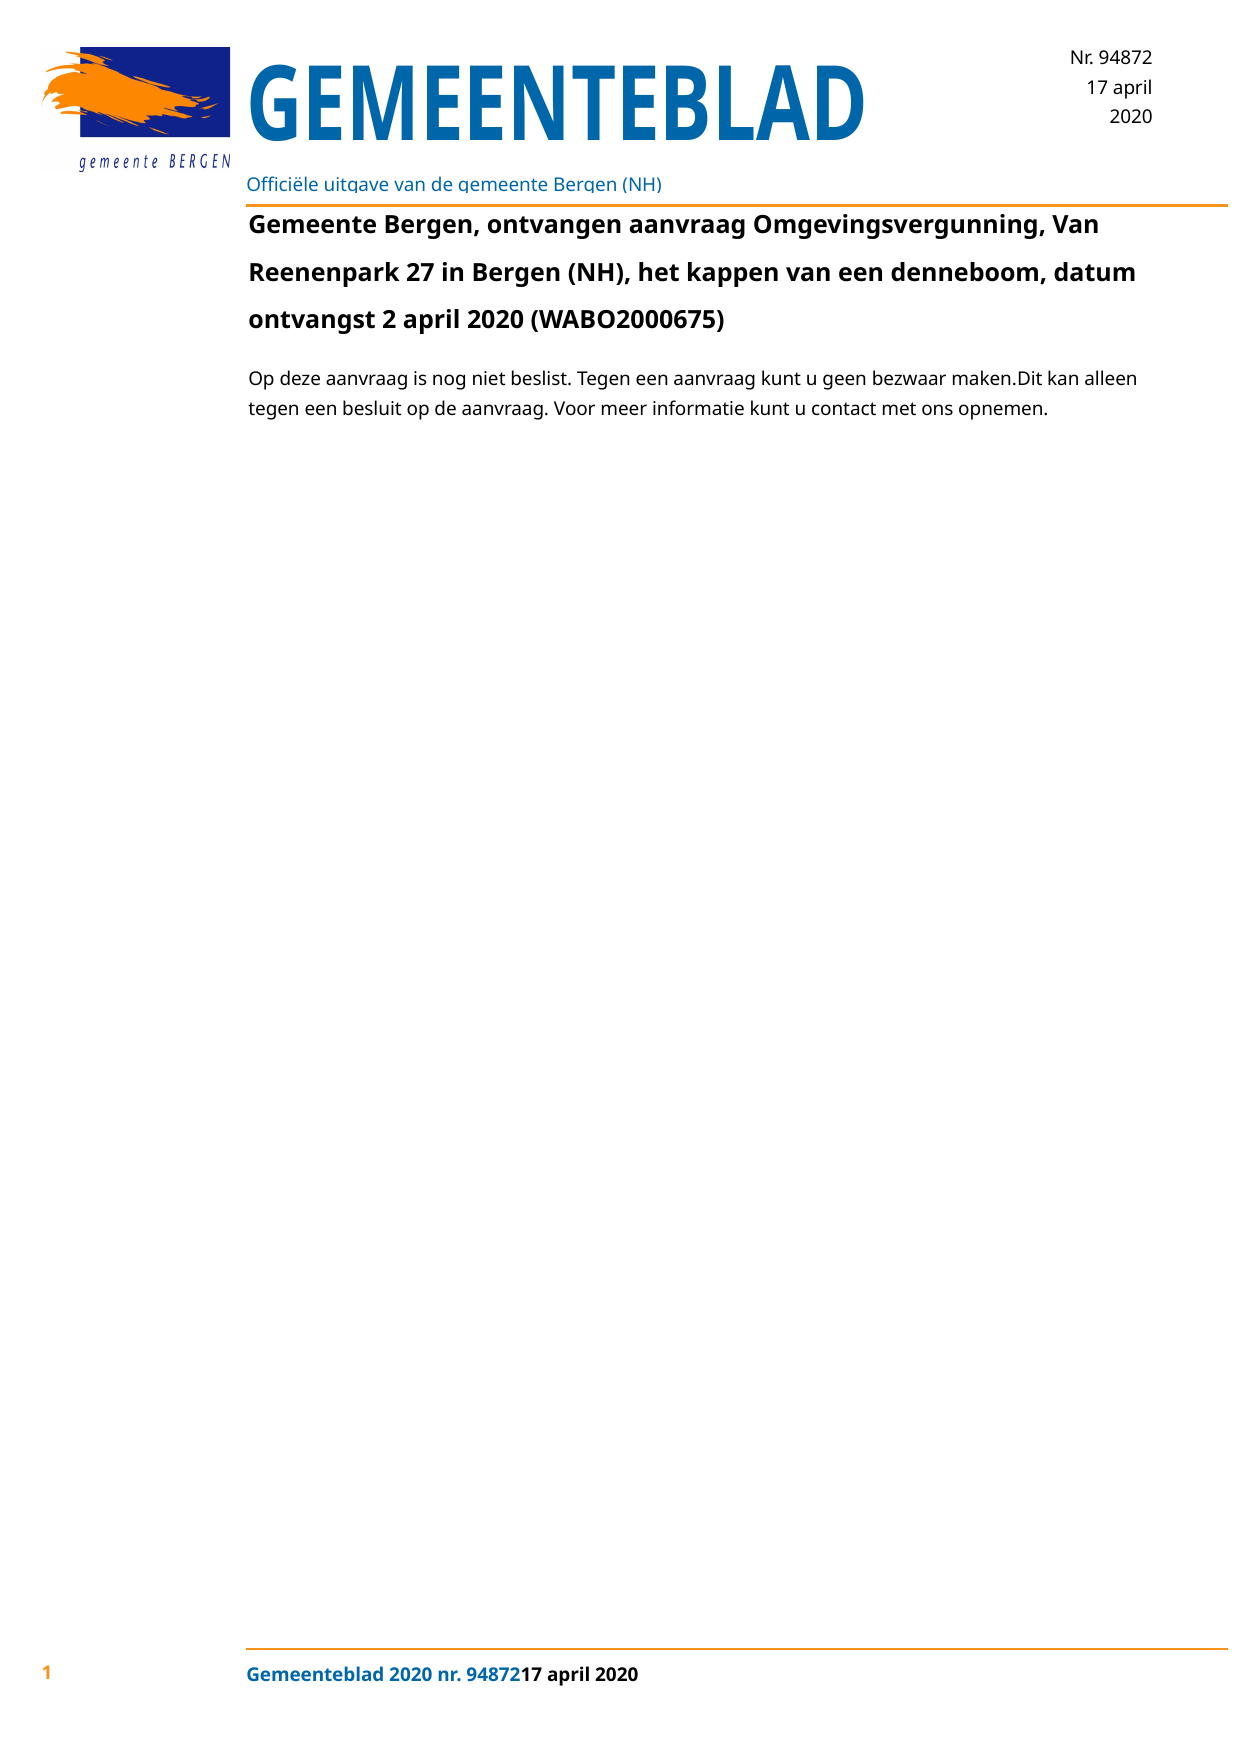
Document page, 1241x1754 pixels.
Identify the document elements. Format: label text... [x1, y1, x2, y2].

picture [41, 47, 231, 172]
text Gemeente Bergen, ontvangen aanvraag Omgevingsvergunning, Van Reenenpark 27 in Bergen (NH), het kappen van een denneboom, datum ontvangst 2 april 2020 (WABO2000675) [248, 207, 1152, 336]
text Op deze aanvraag is nog niet beslist. Tegen een aanvraag kunt u geen bezwaar maken.Dit kan alleen tegen een besluit op de aanvraag. Voor meer informatie kunt u contact met ons opnemen. [248, 366, 1152, 421]
